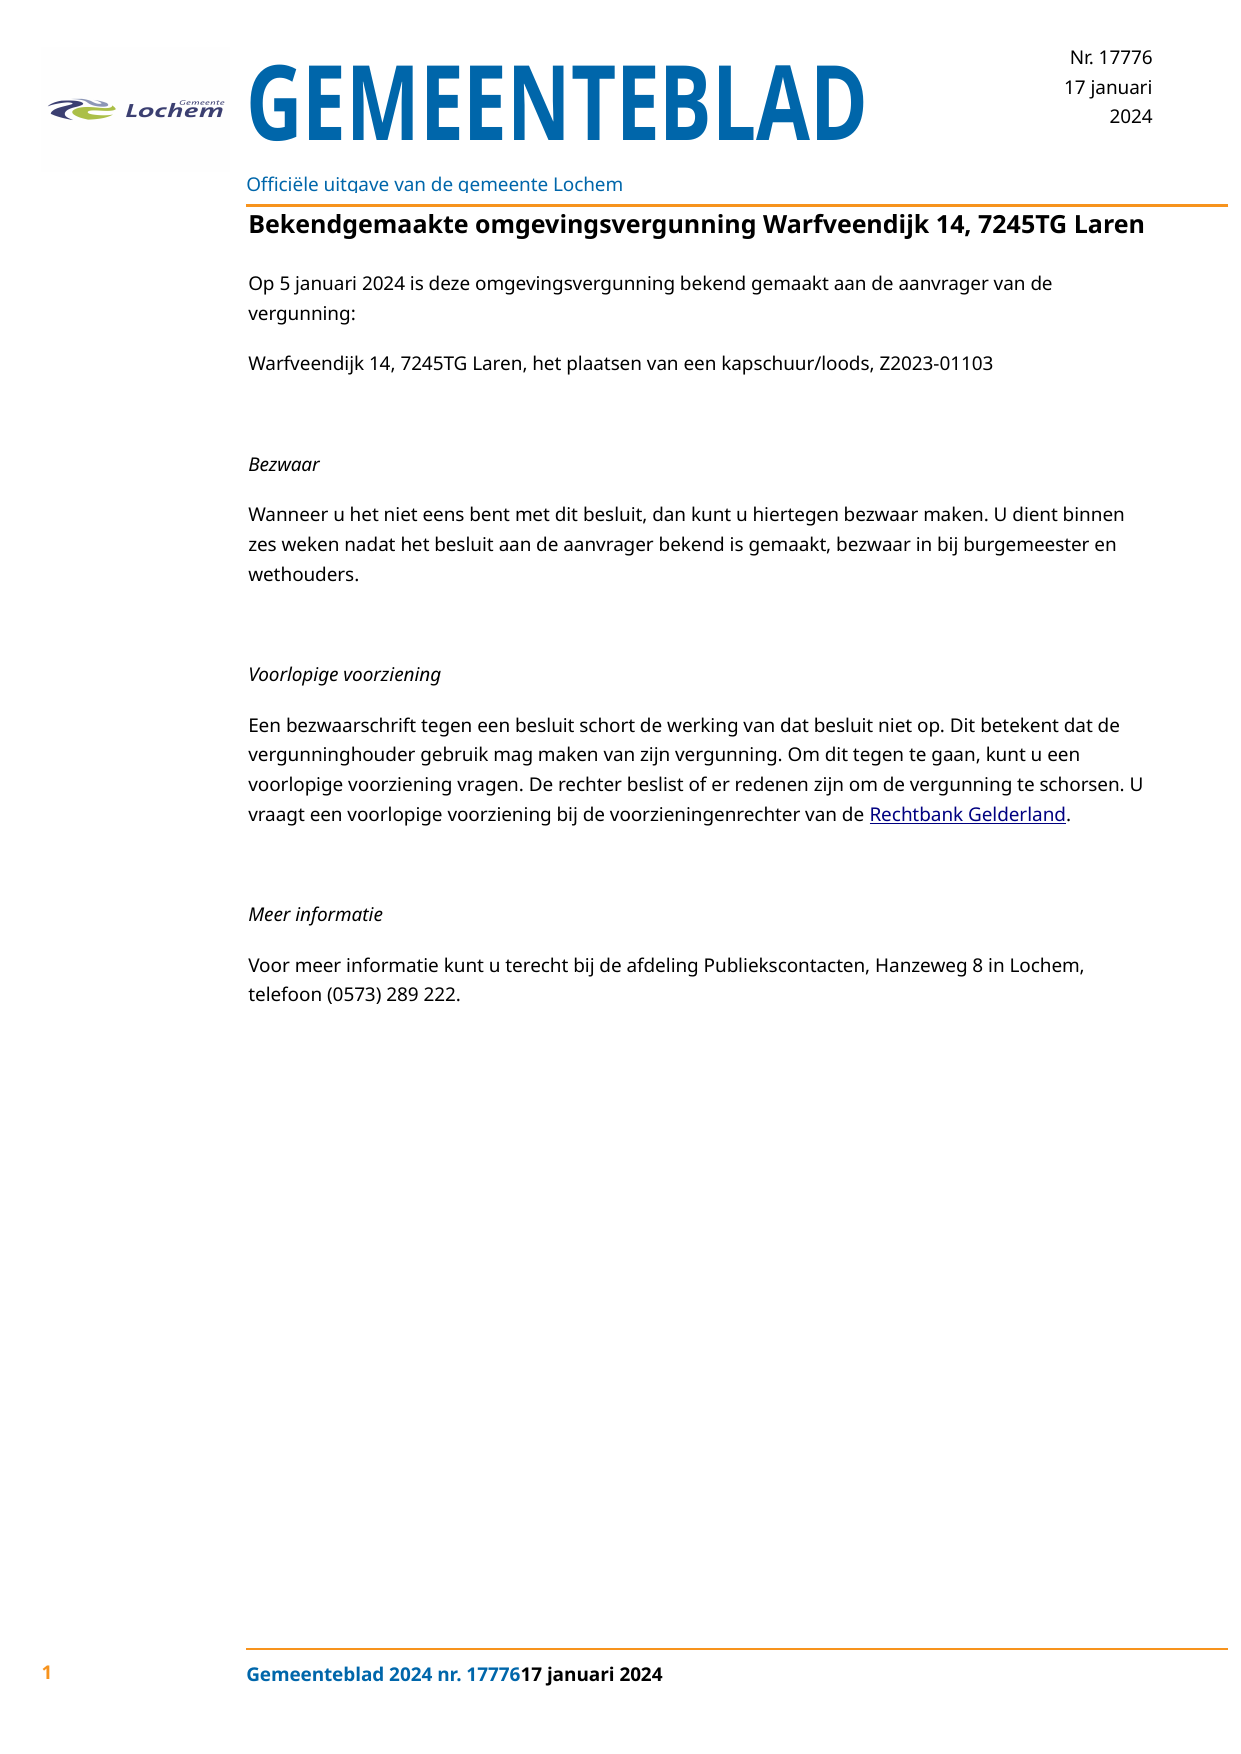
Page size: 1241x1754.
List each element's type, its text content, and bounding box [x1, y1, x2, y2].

text Bezwaar [248, 451, 1152, 477]
text Voorlopige voorziening [248, 662, 1152, 687]
text Wanneer u het niet eens bent met dit besluit, dan kunt u hiertegen bezwaar maken. U dient binnen zes weken nadat het besluit aan de aanvrager bekend is gemaakt, bezwaar in bij burgemeester en wethouders. [248, 502, 1152, 586]
text Bekendgemaakte omgevingsvergunning Warfveendijk 14, 7245TG Laren [248, 207, 1152, 241]
text Meer informatie [248, 902, 1152, 927]
text Warfveendijk 14, 7245TG Laren, het plaatsen van een kapschuur/loods, Z2023-01103 [248, 350, 1152, 376]
picture [41, 47, 231, 172]
text Op 5 januari 2024 is deze omgevingsvergunning bekend gemaakt aan de aanvrager van de vergunning: [248, 270, 1152, 326]
text Voor meer informatie kunt u terecht bij de afdeling Publiekscontacten, Hanzeweg 8 in Lochem, telefoon (0573) 289 222. [248, 952, 1152, 1007]
text Een bezwaarschrift tegen een besluit schort de werking van dat besluit niet op. Dit betekent dat de vergunninghouder gebruik mag maken van zijn vergunning. Om dit tegen te gaan, kunt u een voorlopige voorziening vragen. De rechter beslist of er redenen zijn om de vergunning te schorsen. U vraagt een voorlopige voorziening bij de voorzieningenrechter van de Rechtbank Gelderland. [248, 712, 1152, 826]
